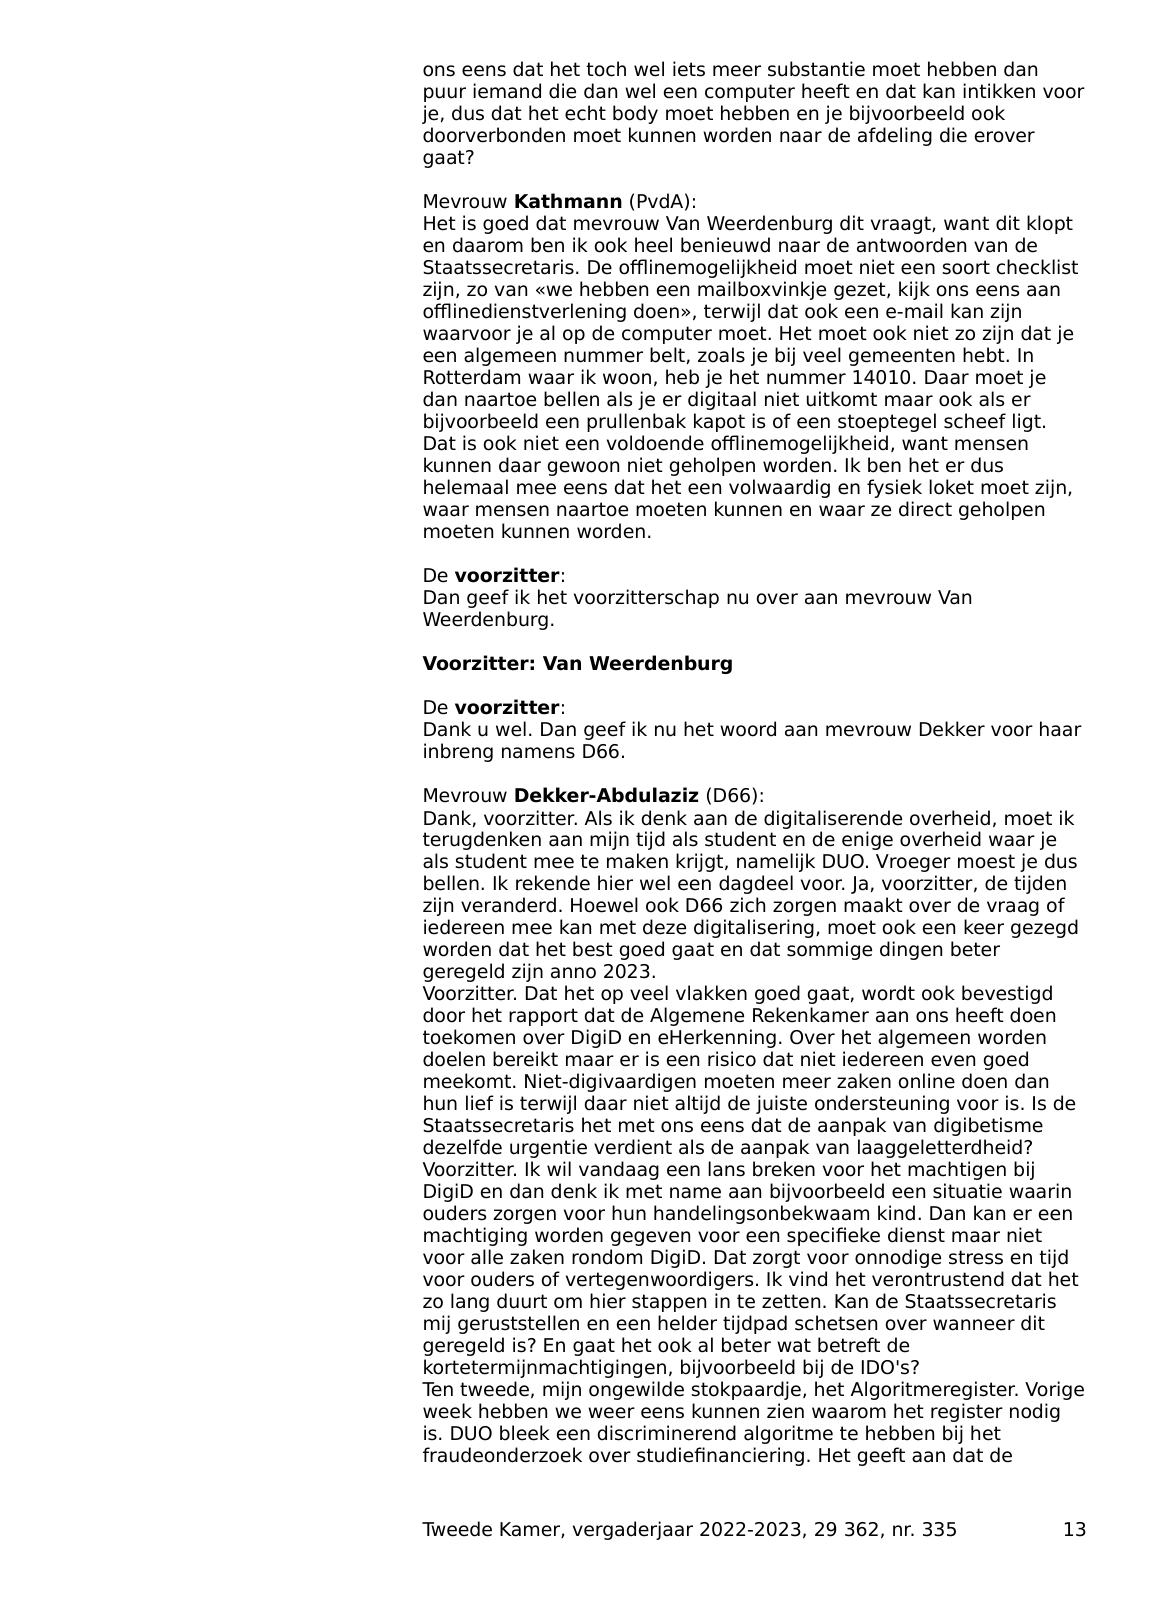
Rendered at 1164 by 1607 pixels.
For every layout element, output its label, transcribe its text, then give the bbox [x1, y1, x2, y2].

text Dank, voorzitter. Als ik denk aan de digitaliserende overheid, moet ik terugdenken aan mijn tijd als student en de enige overheid waar je als student mee te maken krijgt, namelijk DUO. Vroeger moest je dus bellen. Ik rekende hier wel een dagdeel voor. Ja, voorzitter, de tijden zijn veranderd. Hoewel ook D66 zich zorgen maakt over de vraag of iedereen mee kan met deze digitalisering, moet ook een keer gezegd worden dat het best goed gaat en dat sommige dingen beter geregeld zijn anno 2023. [422, 807, 1087, 983]
text ons eens dat het toch wel iets meer substantie moet hebben dan puur iemand die dan wel een computer heeft en dat kan intikken voor je, dus dat het echt body moet hebben en je bijvoorbeeld ook doorverbonden moet kunnen worden naar de afdeling die erover gaat? [422, 59, 1087, 169]
text De voorzitter: [422, 565, 1087, 587]
text Dank u wel. Dan geef ik nu het woord aan mevrouw Dekker voor haar inbreng namens D66. [422, 719, 1087, 763]
text Het is goed dat mevrouw Van Weerdenburg dit vraagt, want dit klopt en daarom ben ik ook heel benieuwd naar de antwoorden van de Staatssecretaris. De offlinemogelijkheid moet niet een soort checklist zijn, zo van «we hebben een mailboxvinkje gezet, kijk ons eens aan offlinedienstverlening doen», terwijl dat ook een e-mail kan zijn waarvoor je al op de computer moet. Het moet ook niet zo zijn dat je een algemeen nummer belt, zoals je bij veel gemeenten hebt. In Rotterdam waar ik woon, heb je het nummer 14010. Daar moet je dan naartoe bellen als je er digitaal niet uitkomt maar ook als er bijvoorbeeld een prullenbak kapot is of een stoeptegel scheef ligt. Dat is ook niet een voldoende offlinemogelijkheid, want mensen kunnen daar gewoon niet geholpen worden. Ik ben het er dus helemaal mee eens dat het een volwaardig en fysiek loket moet zijn, waar mensen naartoe moeten kunnen en waar ze direct geholpen moeten kunnen worden. [422, 213, 1087, 543]
text De voorzitter: [422, 697, 1087, 719]
text Mevrouw Dekker-Abdulaziz (D66): [422, 785, 1087, 807]
text Dan geef ik het voorzitterschap nu over aan mevrouw Van Weerdenburg. [422, 587, 1087, 631]
text Ten tweede, mijn ongewilde stokpaardje, het Algoritmeregister. Vorige week hebben we weer eens kunnen zien waarom het register nodig is. DUO bleek een discriminerend algoritme te hebben bij het fraudeonderzoek over studiefinanciering. Het geeft aan dat de [422, 1379, 1087, 1467]
text Mevrouw Kathmann (PvdA): [422, 191, 1087, 213]
text Voorzitter. Dat het op veel vlakken goed gaat, wordt ook bevestigd door het rapport dat de Algemene Rekenkamer aan ons heeft doen toekomen over DigiD en eHerkenning. Over het algemeen worden doelen bereikt maar er is een risico dat niet iedereen even goed meekomt. Niet-digivaardigen moeten meer zaken online doen dan hun lief is terwijl daar niet altijd de juiste ondersteuning voor is. Is de Staatssecretaris het met ons eens dat de aanpak van digibetisme dezelfde urgentie verdient als de aanpak van laaggeletterdheid? [422, 983, 1087, 1159]
text Voorzitter. Ik wil vandaag een lans breken voor het machtigen bij DigiD en dan denk ik met name aan bijvoorbeeld een situatie waarin ouders zorgen voor hun handelingsonbekwaam kind. Dan kan er een machtiging worden gegeven voor een specifieke dienst maar niet voor alle zaken rondom DigiD. Dat zorgt voor onnodige stress en tijd voor ouders of vertegenwoordigers. Ik vind het verontrustend dat het zo lang duurt om hier stappen in te zetten. Kan de Staatssecretaris mij geruststellen en een helder tijdpad schetsen over wanneer dit geregeld is? En gaat het ook al beter wat betreft de kortetermijnmachtigingen, bijvoorbeeld bij de IDO's? [422, 1159, 1087, 1379]
subtitle Voorzitter: Van Weerdenburg [422, 653, 1087, 675]
